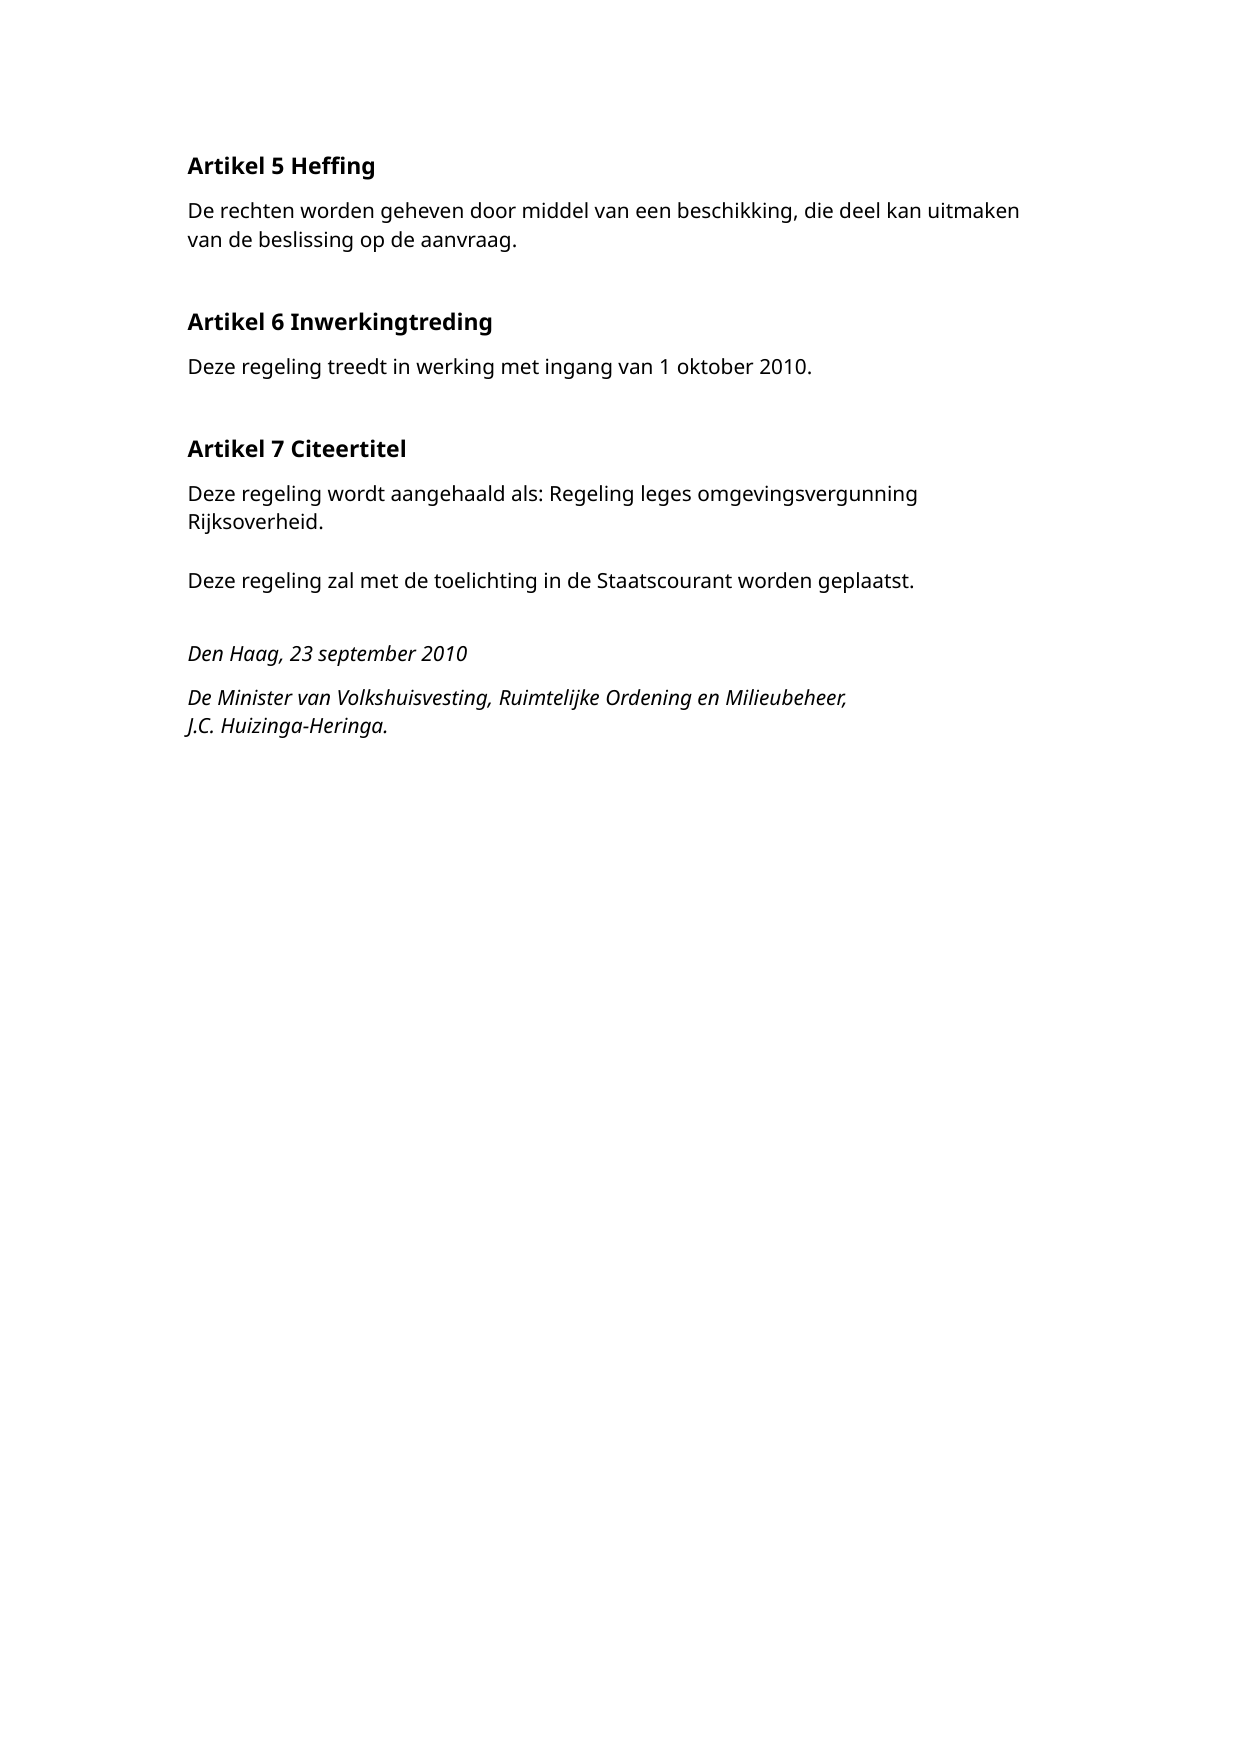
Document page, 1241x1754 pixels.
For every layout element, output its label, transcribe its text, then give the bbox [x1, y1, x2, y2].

text De Minister van Volkshuisvesting, Ruimtelijke Ordening en Milieubeheer, [187, 683, 1053, 711]
subtitle Artikel 7 Citeertitel [187, 433, 1053, 464]
text Deze regeling wordt aangehaald als: Regeling leges omgevingsvergunning Rijksoverheid. [187, 479, 1053, 536]
subtitle Artikel 6 Inwerkingtreding [187, 306, 1053, 337]
text De rechten worden geheven door middel van een beschikking, die deel kan uitmaken van de beslissing op de aanvraag. [187, 196, 1053, 253]
text Den Haag, 23 september 2010 [187, 639, 1053, 668]
text J.C. Huizinga-Heringa. [187, 711, 1053, 740]
text Deze regeling treedt in werking met ingang van 1 oktober 2010. [187, 352, 1053, 380]
text Deze regeling zal met de toelichting in de Staatscourant worden geplaatst. [187, 566, 1053, 594]
subtitle Artikel 5 Heffing [187, 150, 1053, 181]
